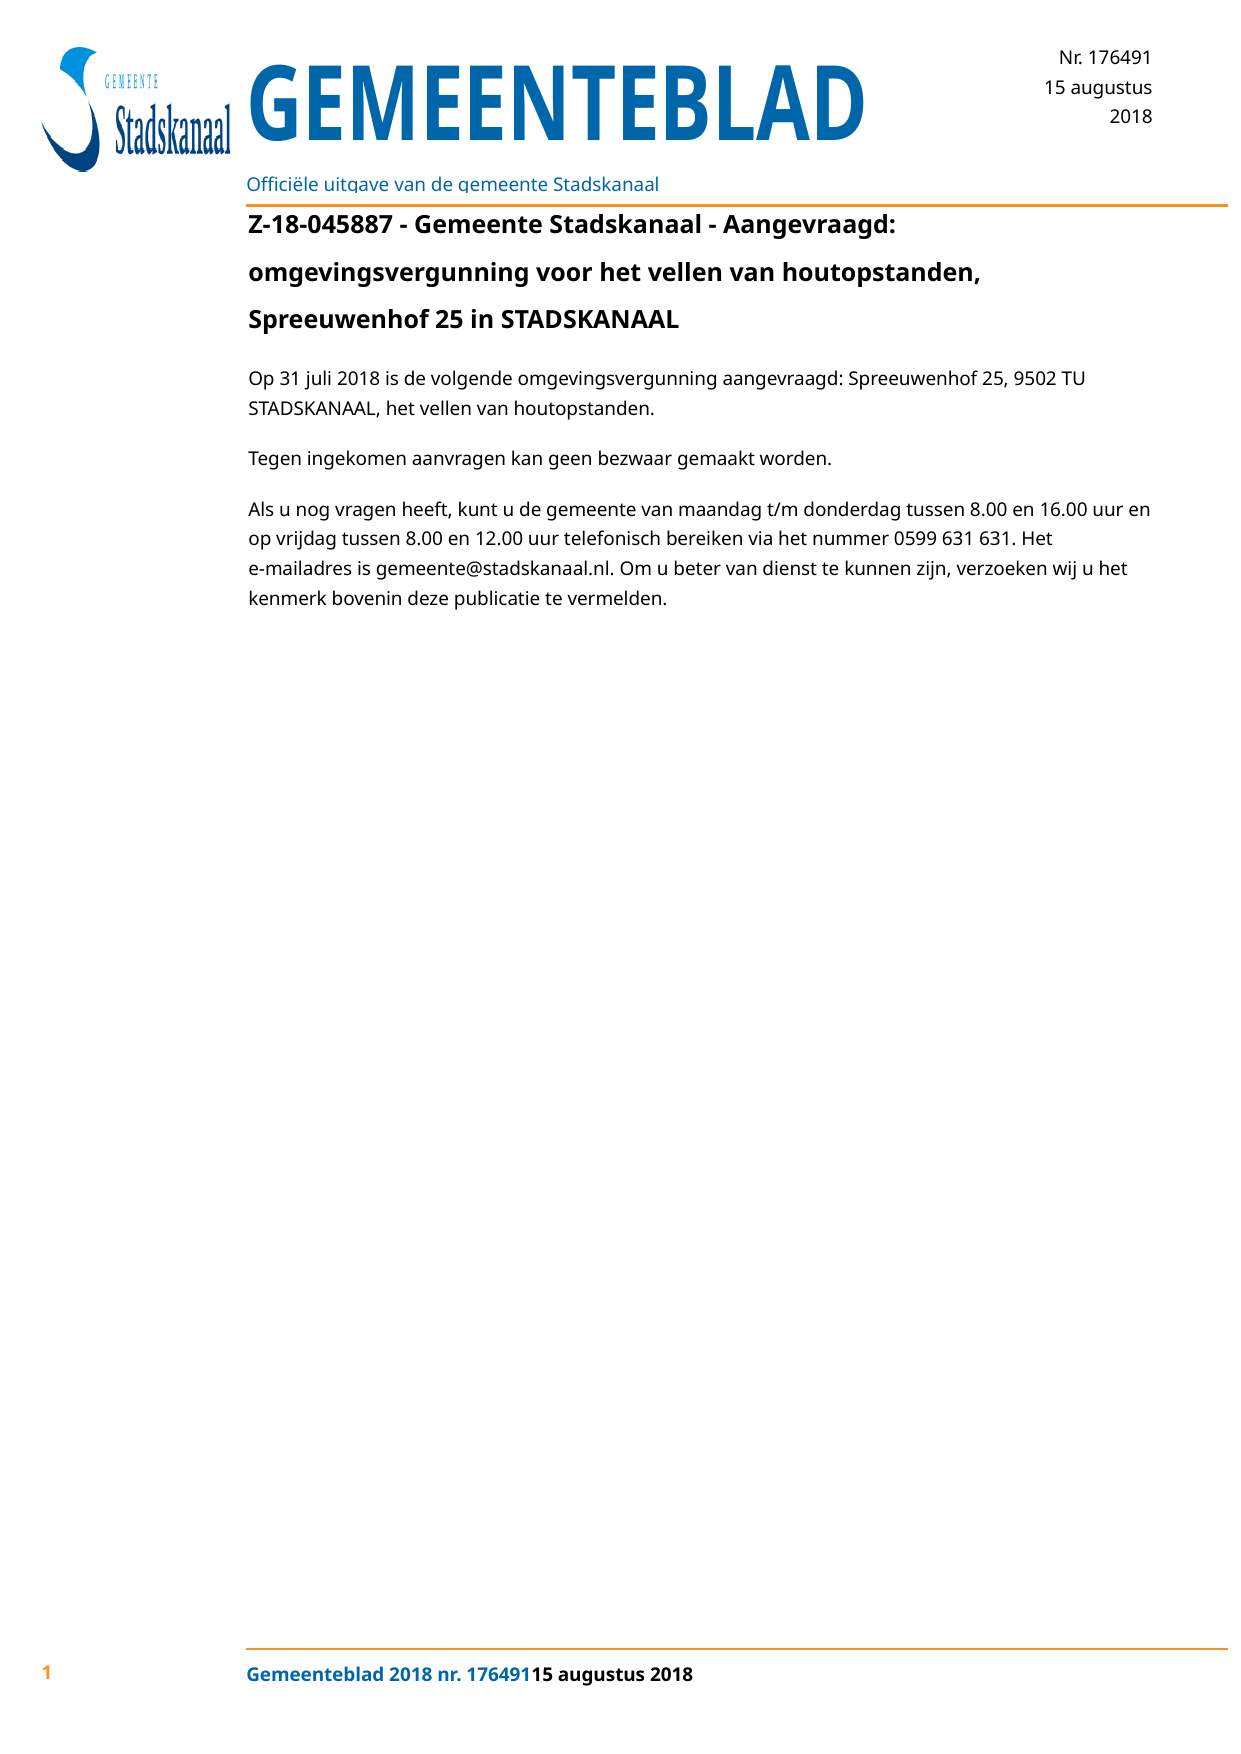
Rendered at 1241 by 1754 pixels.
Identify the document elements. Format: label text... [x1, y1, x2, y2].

text Op 31 juli 2018 is de volgende omgevingsvergunning aangevraagd: Spreeuwenhof 25, 9502 TU STADSKANAAL, het vellen van houtopstanden. [248, 366, 1152, 421]
picture [41, 47, 231, 172]
text Z-18-045887 - Gemeente Stadskanaal - Aangevraagd: omgevingsvergunning voor het vellen van houtopstanden, Spreeuwenhof 25 in STADSKANAAL [248, 207, 1152, 336]
text Als u nog vragen heeft, kunt u de gemeente van maandag t/m donderdag tussen 8.00 en 16.00 uur en op vrijdag tussen 8.00 en 12.00 uur telefonisch bereiken via het nummer 0599 631 631. Het e‑mailadres is gemeente@stadskanaal.nl. Om u beter van dienst te kunnen zijn, verzoeken wij u het kenmerk bovenin deze publicatie te vermelden. [248, 496, 1152, 610]
text Tegen ingekomen aanvragen kan geen bezwaar gemaakt worden. [248, 446, 1152, 471]
